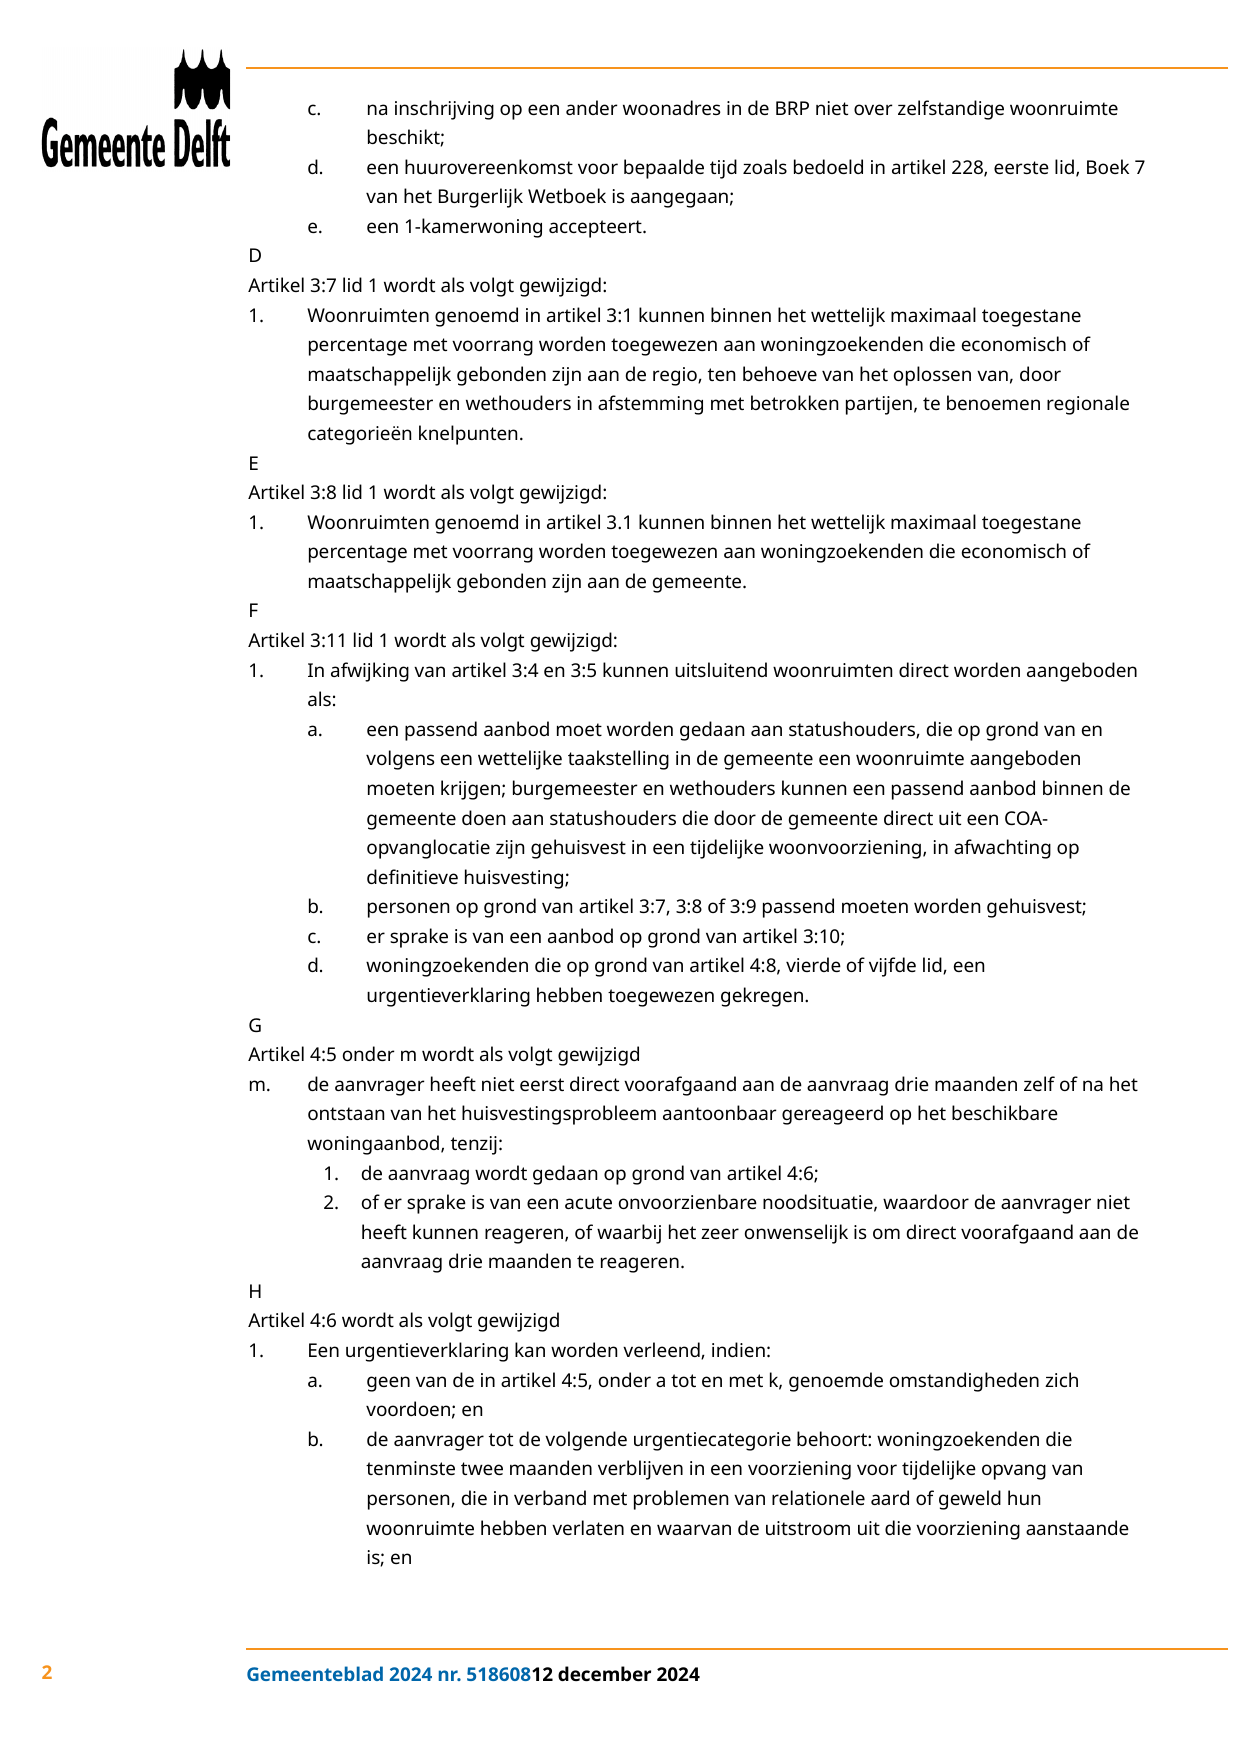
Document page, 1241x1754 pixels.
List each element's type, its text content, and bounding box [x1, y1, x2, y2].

list een 1-kamerwoning accepteert. [307, 213, 1152, 239]
text Artikel 3:7 lid 1 wordt als volgt gewijzigd: [248, 272, 1152, 298]
list Woonruimten genoemd in artikel 3.1 kunnen binnen het wettelijk maximaal toegestane percentage met voorrang worden toegewezen aan woningzoekenden die economisch of maatschappelijk gebonden zijn aan de gemeente. [248, 509, 1152, 594]
list In afwijking van artikel 3:4 en 3:5 kunnen uitsluitend woonruimten direct worden aangeboden als: [248, 657, 1152, 712]
list de aanvraag wordt gedaan op grond van artikel 4:6; [323, 1160, 1152, 1186]
list er sprake is van een aanbod op grond van artikel 3:10; [307, 923, 1152, 949]
list Een urgentieverklaring kan worden verleend, indien: [248, 1337, 1152, 1363]
list een passend aanbod moet worden gedaan aan statushouders, die op grond van en volgens een wettelijke taakstelling in de gemeente een woonruimte aangeboden moeten krijgen; burgemeester en wethouders kunnen een passend aanbod binnen de gemeente doen aan statushouders die door de gemeente direct uit een COA-opvanglocatie zijn gehuisvest in een tijdelijke woonvoorziening, in afwachting op definitieve huisvesting; [307, 716, 1152, 890]
list na inschrijving op een ander woonadres in de BRP niet over zelfstandige woonruimte beschikt; [307, 95, 1152, 150]
list of er sprake is van een acute onvoorzienbare noodsituatie, waardoor de aanvrager niet heeft kunnen reageren, of waarbij het zeer onwenselijk is om direct voorafgaand aan de aanvraag drie maanden te reageren. [323, 1189, 1152, 1274]
list Woonruimten genoemd in artikel 3:1 kunnen binnen het wettelijk maximaal toegestane percentage met voorrang worden toegewezen aan woningzoekenden die economisch of maatschappelijk gebonden zijn aan de regio, ten behoeve van het oplossen van, door burgemeester en wethouders in afstemming met betrokken partijen, te benoemen regionale categorieën knelpunten. [248, 302, 1152, 446]
text E [248, 450, 1152, 476]
list een huurovereenkomst voor bepaalde tijd zoals bedoeld in artikel 228, eerste lid, Boek 7 van het Burgerlijk Wetboek is aangegaan; [307, 154, 1152, 209]
text Artikel 3:11 lid 1 wordt als volgt gewijzigd: [248, 627, 1152, 653]
text Artikel 3:8 lid 1 wordt als volgt gewijzigd: [248, 479, 1152, 505]
picture [41, 47, 231, 172]
text Artikel 4:6 wordt als volgt gewijzigd [248, 1308, 1152, 1333]
text D [248, 243, 1152, 268]
text H [248, 1278, 1152, 1304]
text Artikel 4:5 onder m wordt als volgt gewijzigd [248, 1041, 1152, 1067]
list de aanvrager heeft niet eerst direct voorafgaand aan de aanvraag drie maanden zelf of na het ontstaan van het huisvestingsprobleem aantoonbaar gereageerd op het beschikbare woningaanbod, tenzij: [248, 1071, 1152, 1156]
list woningzoekenden die op grond van artikel 4:8, vierde of vijfde lid, een urgentieverklaring hebben toegewezen gekregen. [307, 953, 1152, 1008]
list personen op grond van artikel 3:7, 3:8 of 3:9 passend moeten worden gehuisvest; [307, 893, 1152, 919]
list geen van de in artikel 4:5, onder a tot en met k, genoemde omstandigheden zich voordoen; en [307, 1367, 1152, 1422]
text F [248, 598, 1152, 623]
list de aanvrager tot de volgende urgentiecategorie behoort: woningzoekenden die tenminste twee maanden verblijven in een voorziening voor tijdelijke opvang van personen, die in verband met problemen van relationele aard of geweld hun woonruimte hebben verlaten en waarvan de uitstroom uit die voorziening aanstaande is; en [307, 1426, 1152, 1570]
text G [248, 1012, 1152, 1038]
